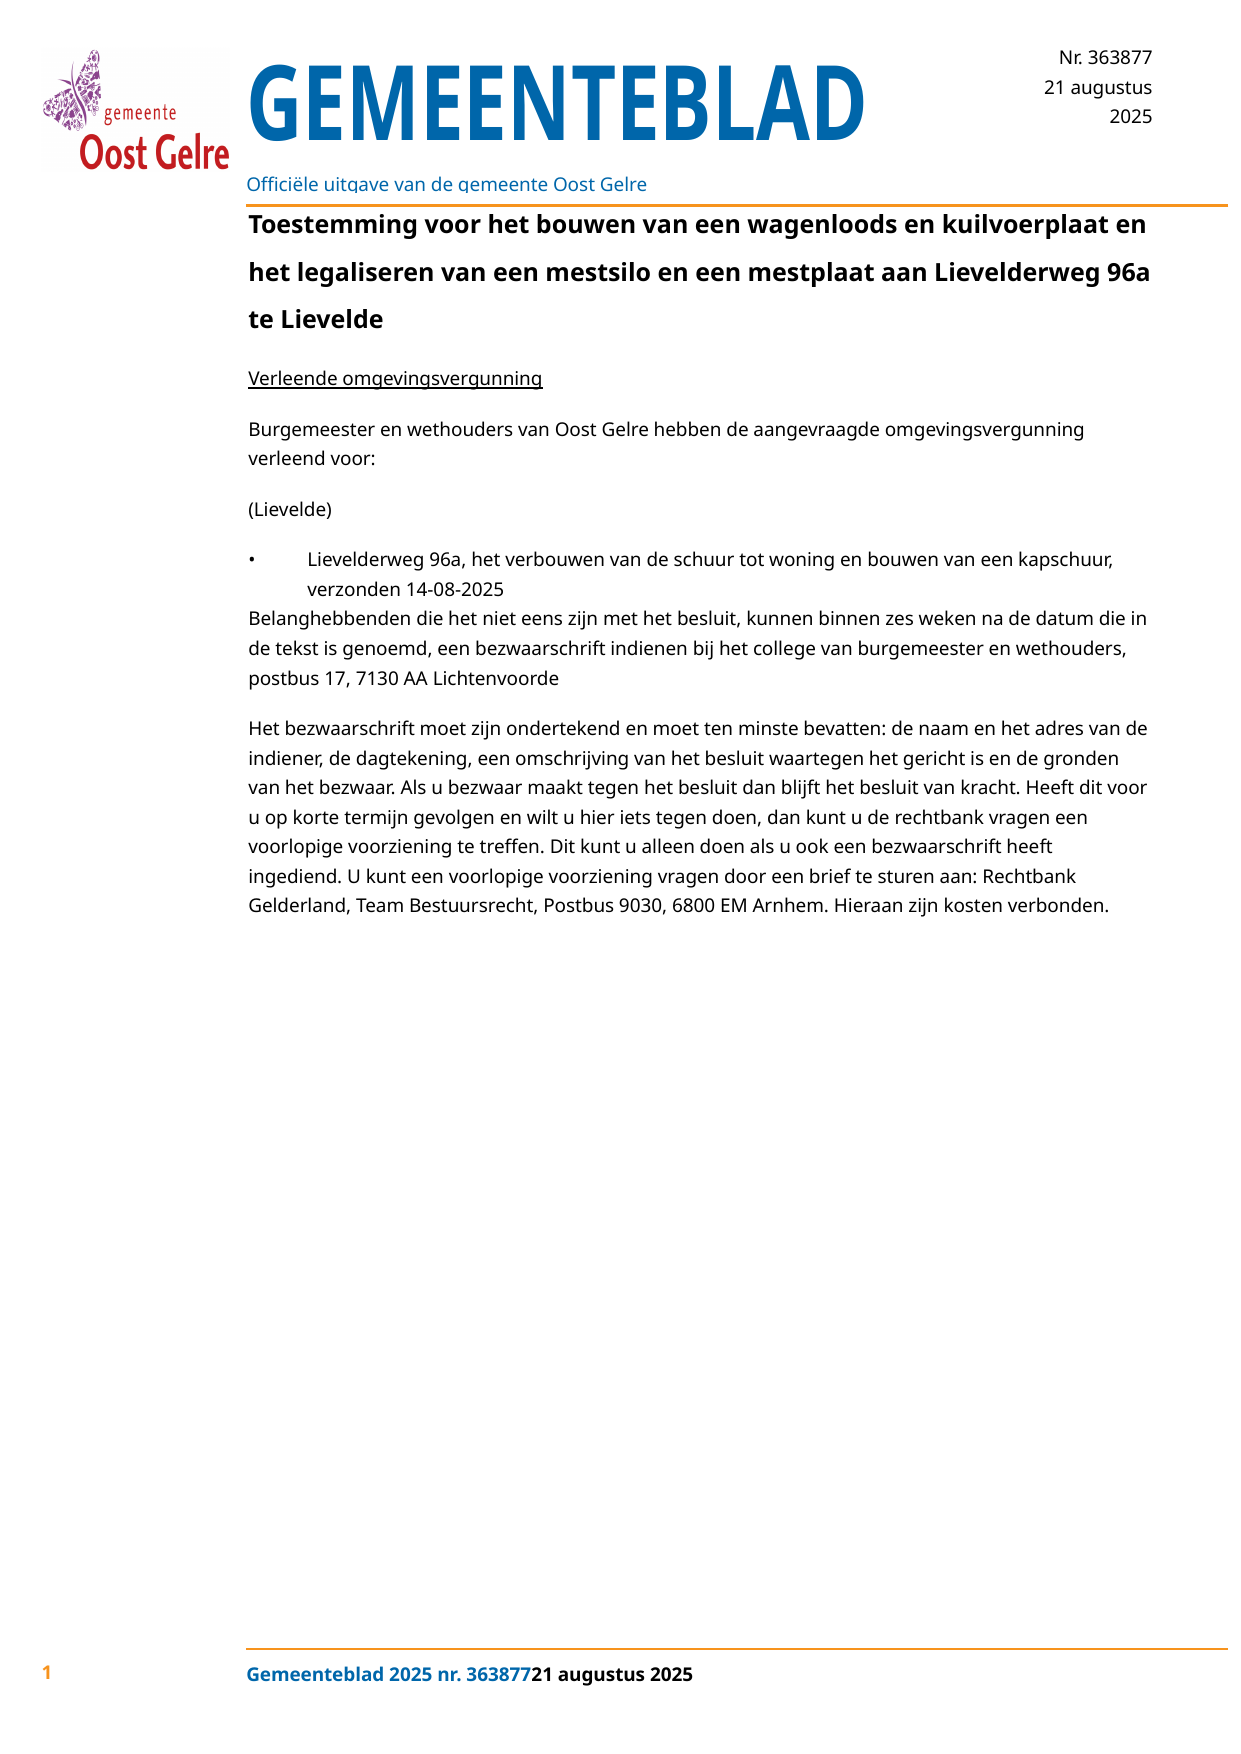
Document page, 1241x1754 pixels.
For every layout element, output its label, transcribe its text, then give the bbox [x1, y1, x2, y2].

text Toestemming voor het bouwen van een wagenloods en kuilvoerplaat en het legaliseren van een mestsilo en een mestplaat aan Lievelderweg 96a te Lievelde [248, 207, 1152, 336]
text (Lievelde) [248, 496, 1152, 522]
text Verleende omgevingsvergunning [248, 366, 1152, 391]
text Burgemeester en wethouders van Oost Gelre hebben de aangevraagde omgevingsvergunning verleend voor: [248, 416, 1152, 471]
list Lievelderweg 96a, het verbouwen van de schuur tot woning en bouwen van een kapschuur, verzonden 14-08-2025 [248, 546, 1152, 602]
picture [41, 47, 231, 172]
text Het bezwaarschrift moet zijn ondertekend en moet ten minste bevatten: de naam en het adres van de indiener, de dagtekening, een omschrijving van het besluit waartegen het gericht is en de gronden van het bezwaar. Als u bezwaar maakt tegen het besluit dan blijft het besluit van kracht. Heeft dit voor u op korte termijn gevolgen en wilt u hier iets tegen doen, dan kunt u de rechtbank vragen een voorlopige voorziening te treffen. Dit kunt u alleen doen als u ook een bezwaarschrift heeft ingediend. U kunt een voorlopige voorziening vragen door een brief te sturen aan: Rechtbank Gelderland, Team Bestuursrecht, Postbus 9030, 6800 EM Arnhem. Hieraan zijn kosten verbonden. [248, 715, 1152, 918]
text Belanghebbenden die het niet eens zijn met het besluit, kunnen binnen zes weken na de datum die in de tekst is genoemd, een bezwaarschrift indienen bij het college van burgemeester en wethouders, postbus 17, 7130 AA Lichtenvoorde [248, 606, 1152, 690]
